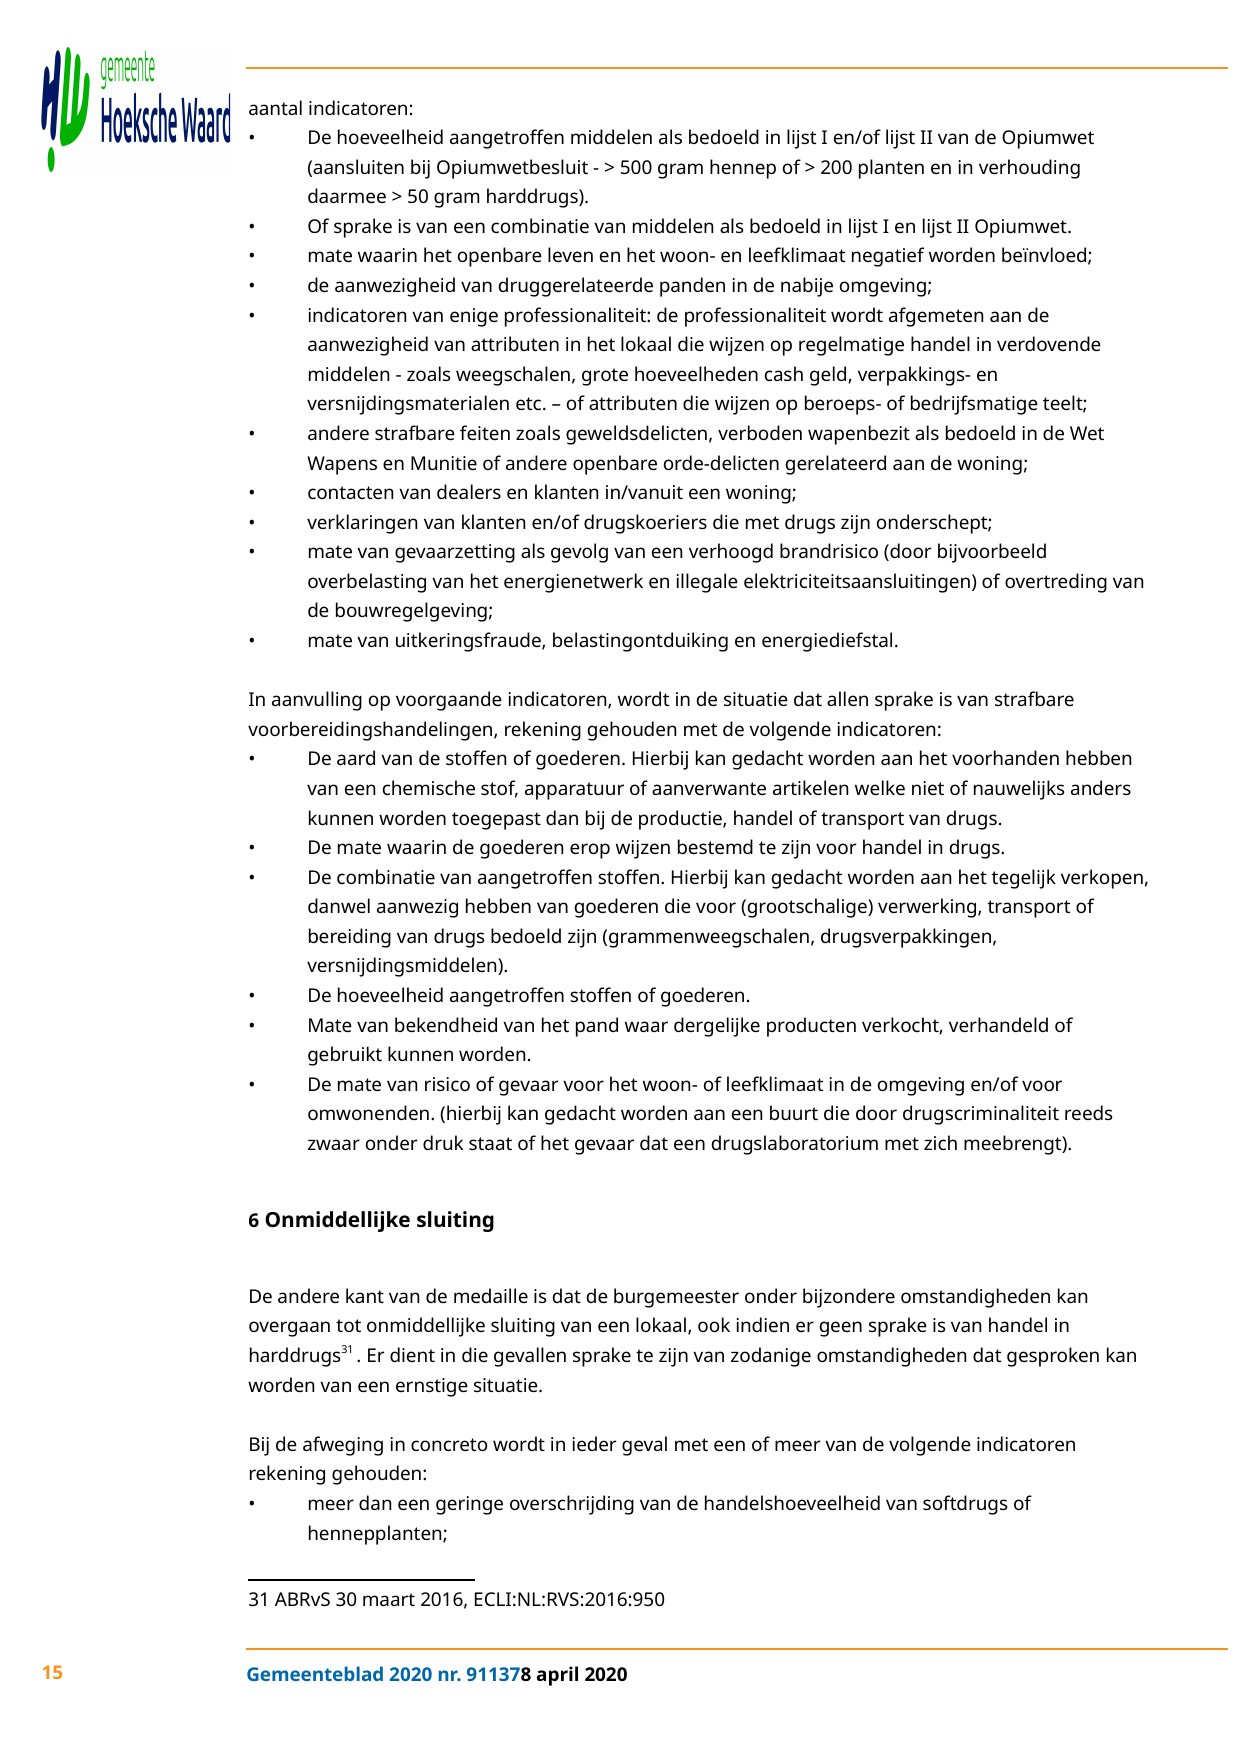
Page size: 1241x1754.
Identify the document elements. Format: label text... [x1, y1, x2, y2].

list verklaringen van klanten en/of drugskoeriers die met drugs zijn onderschept; [248, 509, 1152, 535]
list De aard van de stoffen of goederen. Hierbij kan gedacht worden aan het voorhanden hebben van een chemische stof, apparatuur of aanverwante artikelen welke niet of nauwelijks anders kunnen worden toegepast dan bij de productie, handel of transport van drugs. [248, 746, 1152, 831]
list Of sprake is van een combinatie van middelen als bedoeld in lijst I en lijst II Opiumwet. [248, 213, 1152, 239]
text Bij de afweging in concreto wordt in ieder geval met een of meer van de volgende indicatoren rekening gehouden: [248, 1431, 1152, 1486]
text aantal indicatoren: [248, 95, 1152, 121]
list meer dan een geringe overschrijding van de handelshoeveelheid van softdrugs of hennepplanten; [248, 1490, 1152, 1546]
list De hoeveelheid aangetroffen middelen als bedoeld in lijst I en/of lijst II van de Opiumwet (aansluiten bij Opiumwetbesluit - > 500 gram hennep of > 200 planten en in verhouding daarmee > 50 gram harddrugs). [248, 124, 1152, 209]
text ABRvS 30 maart 2016, ECLI:NL:RVS:2016:950 [248, 1586, 1152, 1612]
list De mate waarin de goederen erop wijzen bestemd te zijn voor handel in drugs. [248, 834, 1152, 860]
list de aanwezigheid van druggerelateerde panden in de nabije omgeving; [248, 272, 1152, 298]
list mate waarin het openbare leven en het woon- en leefklimaat negatief worden beïnvloed; [248, 243, 1152, 268]
list Mate van bekendheid van het pand waar dergelijke producten verkocht, verhandeld of gebruikt kunnen worden. [248, 1012, 1152, 1067]
text In aanvulling op voorgaande indicatoren, wordt in de situatie dat allen sprake is van strafbare voorbereidingshandelingen, rekening gehouden met de volgende indicatoren: [248, 686, 1152, 742]
picture [41, 47, 231, 172]
list indicatoren van enige professionaliteit: de professionaliteit wordt afgemeten aan de aanwezigheid van attributen in het lokaal die wijzen op regelmatige handel in verdovende middelen - zoals weegschalen, grote hoeveelheden cash geld, verpakkings- en versnijdingsmaterialen etc. – of attributen die wijzen op beroeps- of bedrijfsmatige teelt; [248, 302, 1152, 416]
list mate van uitkeringsfraude, belastingontduiking en energiediefstal. [248, 627, 1152, 653]
list De combinatie van aangetroffen stoffen. Hierbij kan gedacht worden aan het tegelijk verkopen, danwel aanwezig hebben van goederen die voor (grootschalige) verwerking, transport of bereiding van drugs bedoeld zijn (grammenweegschalen, drugsverpakkingen, versnijdingsmiddelen). [248, 864, 1152, 978]
text De andere kant van de medaille is dat de burgemeester onder bijzondere omstandigheden kan overgaan tot onmiddellijke sluiting van een lokaal, ook indien er geen sprake is van handel in harddrugs. Er dient in die gevallen sprake te zijn van zodanige omstandigheden dat gesproken kan worden van een ernstige situatie. [248, 1283, 1152, 1398]
list contacten van dealers en klanten in/vanuit een woning; [248, 479, 1152, 505]
text 6 Onmiddellijke sluiting [248, 1205, 1152, 1234]
list andere strafbare feiten zoals geweldsdelicten, verboden wapenbezit als bedoeld in de Wet Wapens en Munitie of andere openbare orde-delicten gerelateerd aan de woning; [248, 420, 1152, 476]
list mate van gevaarzetting als gevolg van een verhoogd brandrisico (door bijvoorbeeld overbelasting van het energienetwerk en illegale elektriciteitsaansluitingen) of overtreding van de bouwregelgeving; [248, 538, 1152, 623]
list De hoeveelheid aangetroffen stoffen of goederen. [248, 982, 1152, 1008]
list De mate van risico of gevaar voor het woon- of leefklimaat in de omgeving en/of voor omwonenden. (hierbij kan gedacht worden aan een buurt die door drugscriminaliteit reeds zwaar onder druk staat of het gevaar dat een drugslaboratorium met zich meebrengt). [248, 1071, 1152, 1156]
